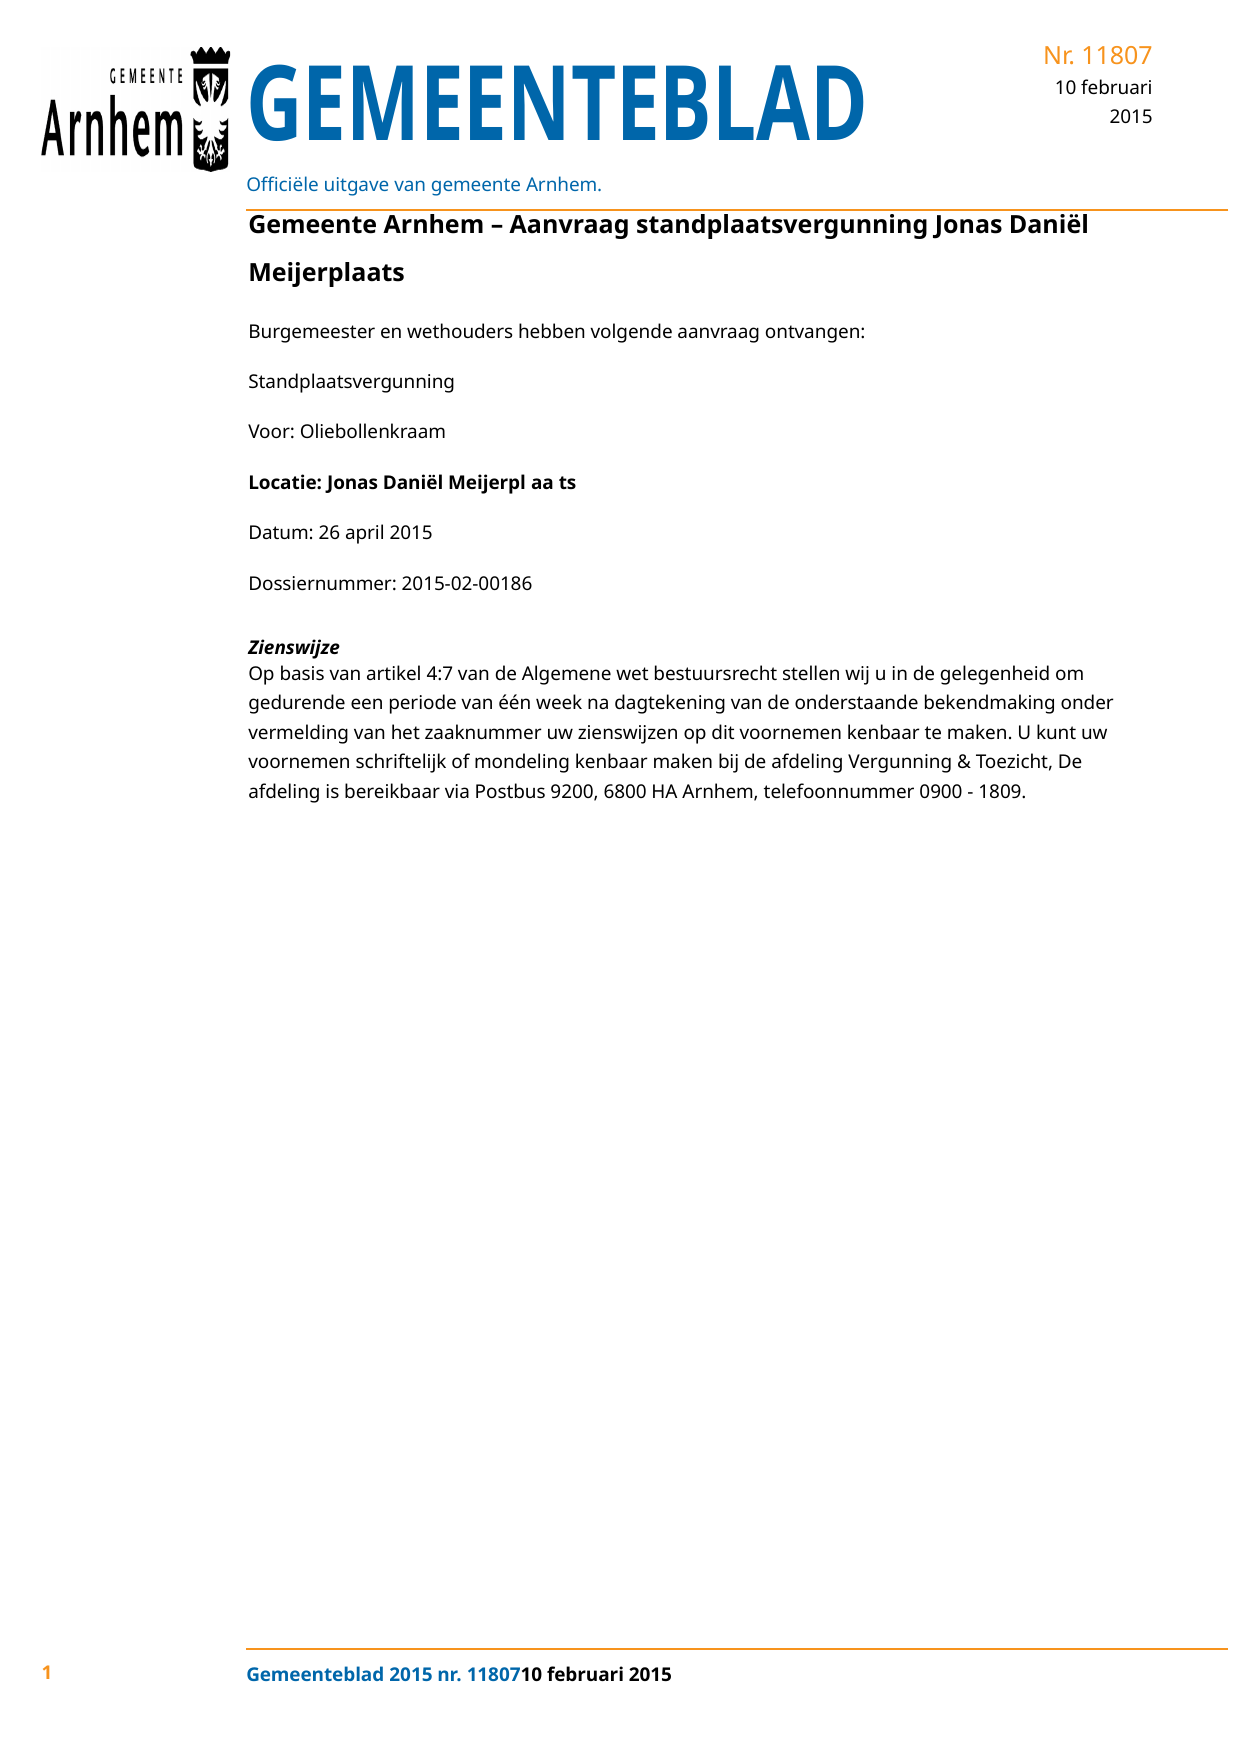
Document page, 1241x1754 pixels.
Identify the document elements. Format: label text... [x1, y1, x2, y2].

picture [41, 47, 231, 172]
text Zienswijze [248, 634, 1152, 660]
text Dossiernummer: 2015-02-00186 [248, 570, 1152, 596]
text Datum: 26 april 2015 [248, 519, 1152, 545]
text Locatie: Jonas Daniël Meijerpl aa ts [248, 469, 1152, 495]
text Gemeente Arnhem – Aanvraag standplaatsvergunning Jonas Daniël Meijerplaats [248, 211, 1152, 288]
text Burgemeester en wethouders hebben volgende aanvraag ontvangen: [248, 318, 1152, 344]
text Standplaatsvergunning [248, 368, 1152, 394]
text Op basis van artikel 4:7 van de Algemene wet bestuursrecht stellen wij u in de gelegenheid om gedurende een periode van één week na dagtekening van de onderstaande bekendmaking onder vermelding van het zaaknummer uw zienswijzen op dit voornemen kenbaar te maken. U kunt uw voornemen schriftelijk of mondeling kenbaar maken bij de afdeling Vergunning & Toezicht, De afdeling is bereikbaar via Postbus 9200, 6800 HA Arnhem, telefoonnummer 0900 - 1809. [248, 660, 1152, 804]
text Voor: Oliebollenkraam [248, 419, 1152, 444]
